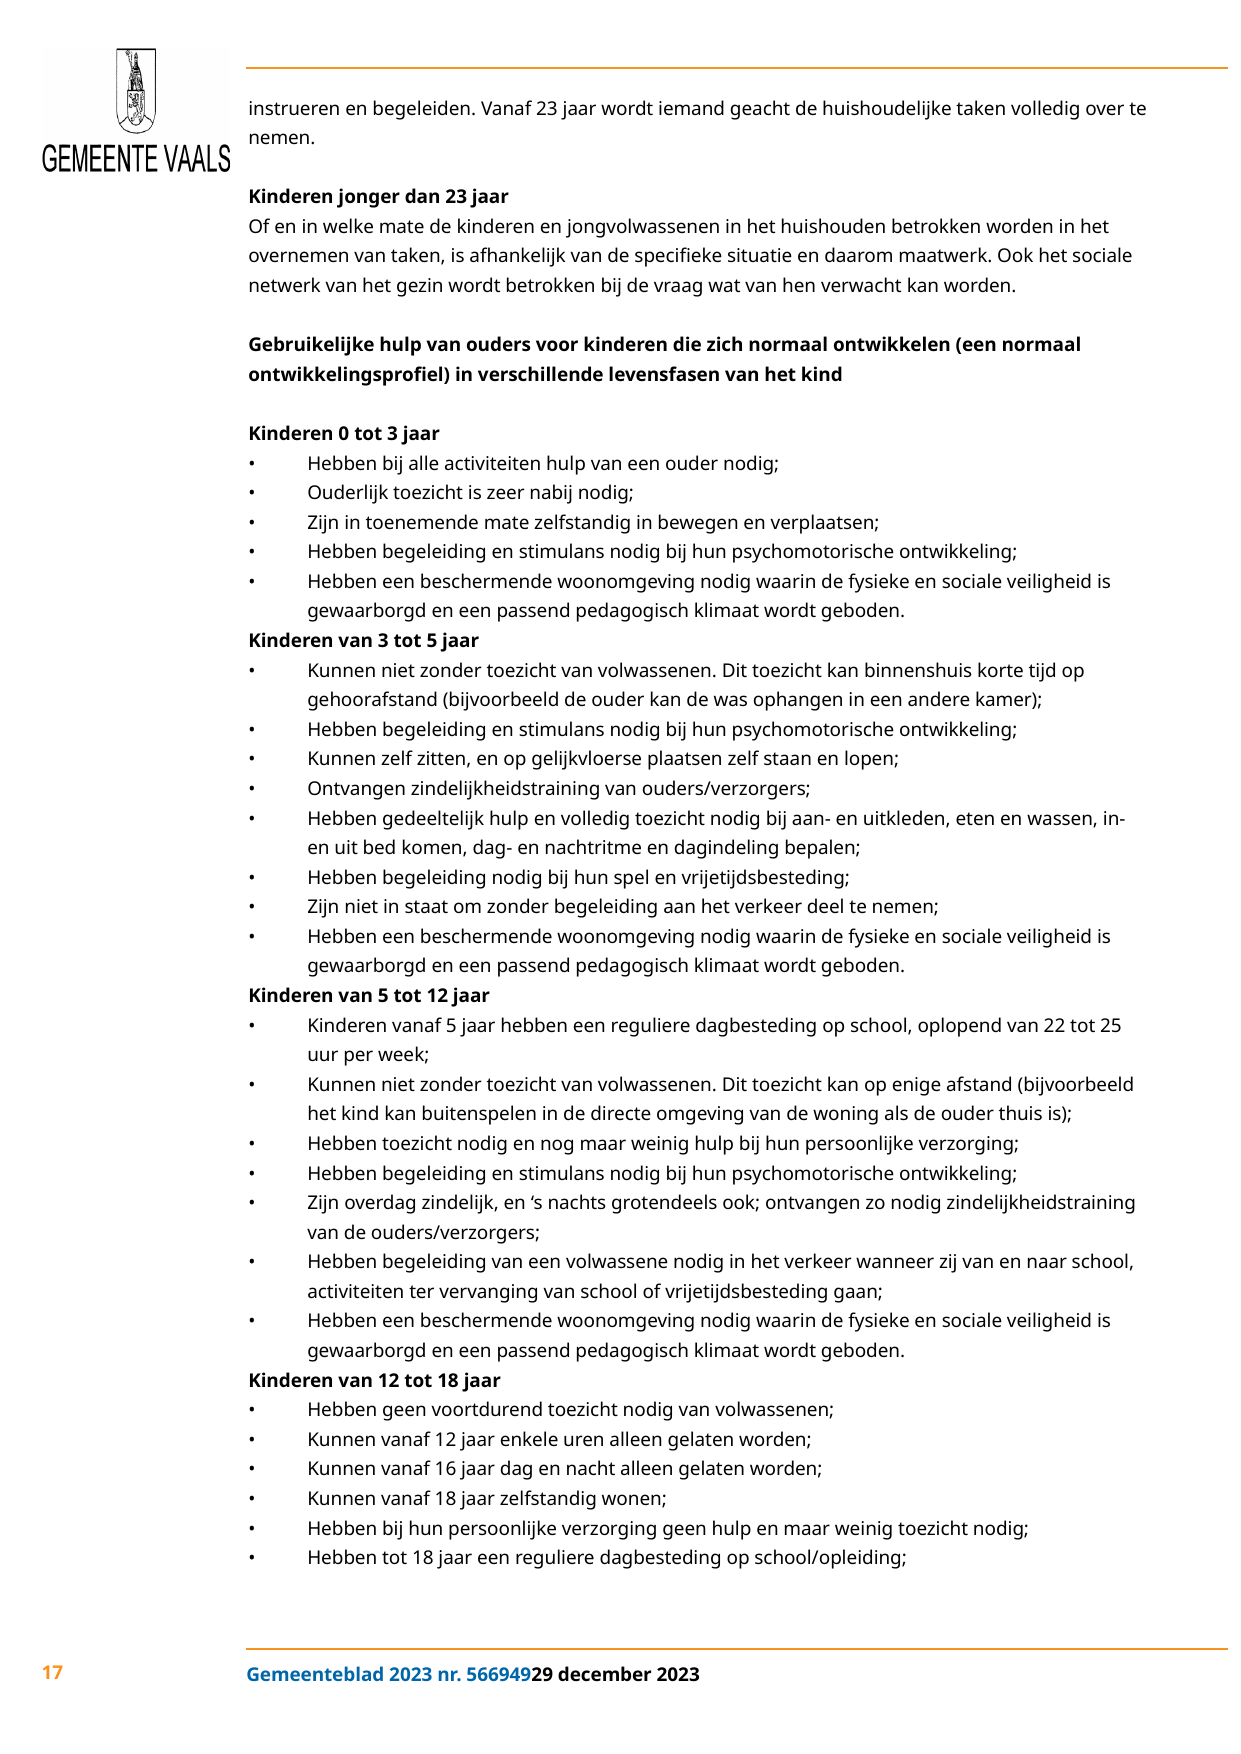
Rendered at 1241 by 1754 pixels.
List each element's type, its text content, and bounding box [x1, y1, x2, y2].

list Hebben begeleiding en stimulans nodig bij hun psychomotorische ontwikkeling; [248, 538, 1152, 564]
list Kunnen vanaf 18 jaar zelfstandig wonen; [248, 1485, 1152, 1511]
list Kinderen vanaf 5 jaar hebben een reguliere dagbesteding op school, oplopend van 22 tot 25 uur per week; [248, 1012, 1152, 1067]
text instrueren en begeleiden. Vanaf 23 jaar wordt iemand geacht de huishoudelijke taken volledig over te nemen. [248, 95, 1152, 150]
list Hebben toezicht nodig en nog maar weinig hulp bij hun persoonlijke verzorging; [248, 1130, 1152, 1156]
list Hebben een beschermende woonomgeving nodig waarin de fysieke en sociale veiligheid is gewaarborgd en een passend pedagogisch klimaat wordt geboden. [248, 923, 1152, 978]
list Zijn niet in staat om zonder begeleiding aan het verkeer deel te nemen; [248, 893, 1152, 919]
list Hebben gedeeltelijk hulp en volledig toezicht nodig bij aan- en uitkleden, eten en wassen, in- en uit bed komen, dag- en nachtritme en dagindeling bepalen; [248, 805, 1152, 860]
text Kinderen jonger dan 23 jaar [248, 183, 1152, 209]
list Hebben begeleiding en stimulans nodig bij hun psychomotorische ontwikkeling; [248, 1160, 1152, 1186]
list Hebben begeleiding en stimulans nodig bij hun psychomotorische ontwikkeling; [248, 716, 1152, 742]
list Hebben een beschermende woonomgeving nodig waarin de fysieke en sociale veiligheid is gewaarborgd en een passend pedagogisch klimaat wordt geboden. [248, 568, 1152, 623]
list Ontvangen zindelijkheidstraining van ouders/verzorgers; [248, 775, 1152, 801]
list Kunnen vanaf 16 jaar dag en nacht alleen gelaten worden; [248, 1456, 1152, 1481]
list Hebben begeleiding van een volwassene nodig in het verkeer wanneer zij van en naar school, activiteiten ter vervanging van school of vrijetijdsbesteding gaan; [248, 1248, 1152, 1304]
list Kunnen niet zonder toezicht van volwassenen. Dit toezicht kan binnenshuis korte tijd op gehoorafstand (bijvoorbeeld de ouder kan de was ophangen in een andere kamer); [248, 657, 1152, 712]
list Hebben tot 18 jaar een reguliere dagbesteding op school/opleiding; [248, 1544, 1152, 1570]
list Ouderlijk toezicht is zeer nabij nodig; [248, 479, 1152, 505]
text Kinderen van 3 tot 5 jaar [248, 627, 1152, 653]
list Kunnen vanaf 12 jaar enkele uren alleen gelaten worden; [248, 1426, 1152, 1452]
list Zijn overdag zindelijk, en ‘s nachts grotendeels ook; ontvangen zo nodig zindelijkheidstraining van de ouders/verzorgers; [248, 1189, 1152, 1245]
text Kinderen van 5 tot 12 jaar [248, 982, 1152, 1008]
list Kunnen zelf zitten, en op gelijkvloerse plaatsen zelf staan en lopen; [248, 746, 1152, 771]
list Hebben geen voortdurend toezicht nodig van volwassenen; [248, 1396, 1152, 1422]
list Hebben een beschermende woonomgeving nodig waarin de fysieke en sociale veiligheid is gewaarborgd en een passend pedagogisch klimaat wordt geboden. [248, 1308, 1152, 1363]
picture [41, 47, 231, 172]
text Gebruikelijke hulp van ouders voor kinderen die zich normaal ontwikkelen (een normaal ontwikkelingsprofiel) in verschillende levensfasen van het kind [248, 331, 1152, 387]
text Kinderen van 12 tot 18 jaar [248, 1367, 1152, 1393]
list Kunnen niet zonder toezicht van volwassenen. Dit toezicht kan op enige afstand (bijvoorbeeld het kind kan buitenspelen in de directe omgeving van de woning als de ouder thuis is); [248, 1071, 1152, 1126]
text Kinderen 0 tot 3 jaar [248, 420, 1152, 446]
list Hebben bij hun persoonlijke verzorging geen hulp en maar weinig toezicht nodig; [248, 1515, 1152, 1541]
list Hebben bij alle activiteiten hulp van een ouder nodig; [248, 450, 1152, 476]
list Zijn in toenemende mate zelfstandig in bewegen en verplaatsen; [248, 509, 1152, 535]
text Of en in welke mate de kinderen en jongvolwassenen in het huishouden betrokken worden in het overnemen van taken, is afhankelijk van de specifieke situatie en daarom maatwerk. Ook het sociale netwerk van het gezin wordt betrokken bij de vraag wat van hen verwacht kan worden. [248, 213, 1152, 298]
list Hebben begeleiding nodig bij hun spel en vrijetijdsbesteding; [248, 864, 1152, 890]
